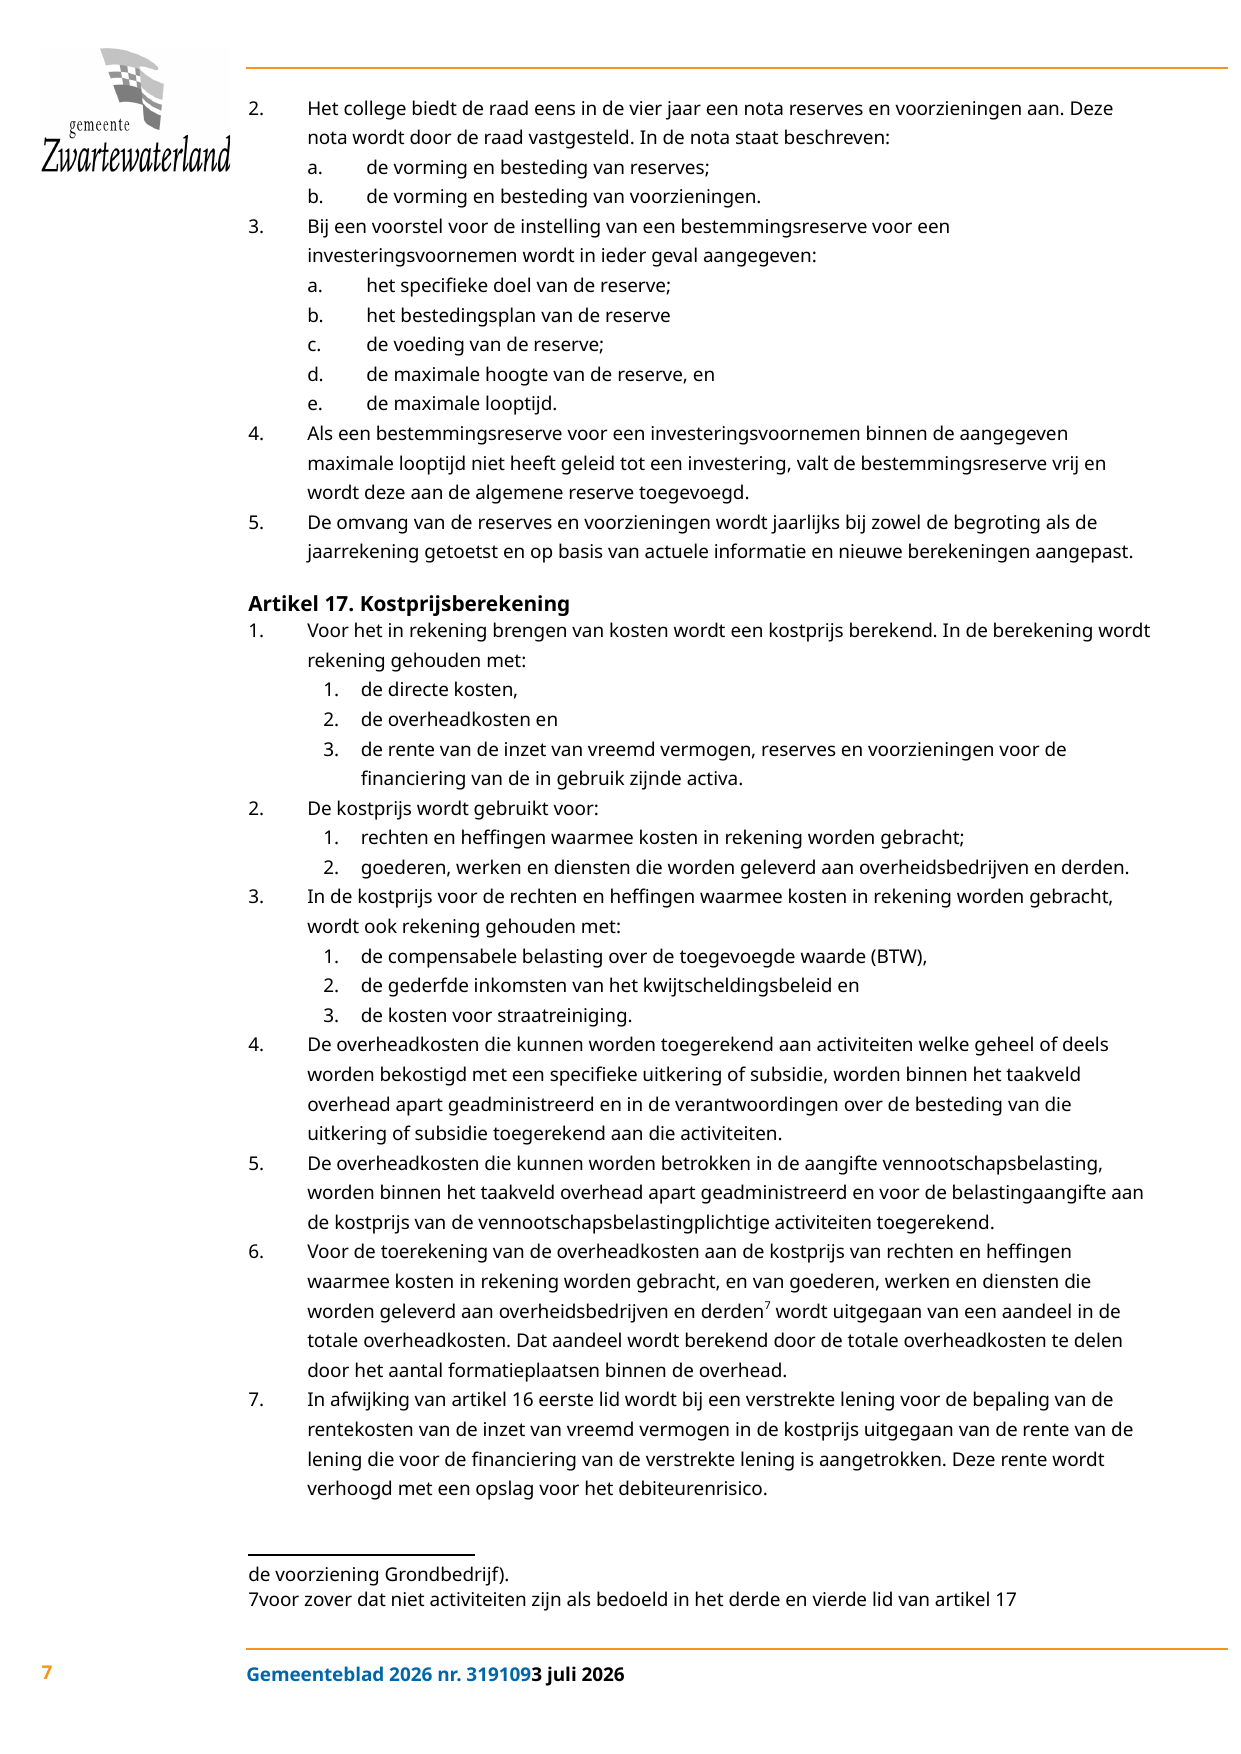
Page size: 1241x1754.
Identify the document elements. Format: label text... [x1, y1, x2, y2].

list De overheadkosten die kunnen worden toegerekend aan activiteiten welke geheel of deels worden bekostigd met een specifieke uitkering of subsidie, worden binnen het taakveld overhead apart geadministreerd en in de verantwoordingen over de besteding van die uitkering of subsidie toegerekend aan die activiteiten. [248, 1032, 1152, 1146]
list voor zover dat niet activiteiten zijn als bedoeld in het derde en vierde lid van artikel 17 [248, 1586, 1152, 1612]
list Voor de toerekening van de overheadkosten aan de kostprijs van rechten en heffingen waarmee kosten in rekening worden gebracht, en van goederen, werken en diensten die worden geleverd aan overheidsbedrijven en derden wordt uitgegaan van een aandeel in de totale overheadkosten. Dat aandeel wordt berekend door de totale overheadkosten te delen door het aantal formatieplaatsen binnen de overhead. [248, 1239, 1152, 1383]
list de gederfde inkomsten van het kwijtscheldingsbeleid en [323, 972, 1152, 998]
list Als een bestemmingsreserve voor een investeringsvoornemen binnen de aangegeven maximale looptijd niet heeft geleid tot een investering, valt de bestemmingsreserve vrij en wordt deze aan de algemene reserve toegevoegd. [248, 420, 1152, 505]
list het bestedingsplan van de reserve [307, 302, 1152, 328]
list de directe kosten, [323, 677, 1152, 702]
list de rente van de inzet van vreemd vermogen, reserves en voorzieningen voor de financiering van de in gebruik zijnde activa. [323, 736, 1152, 791]
list de voeding van de reserve; [307, 331, 1152, 357]
picture [41, 47, 231, 172]
list de voorziening Grondbedrijf). [248, 1561, 1152, 1586]
list de compensabele belasting over de toegevoegde waarde (BTW), [323, 943, 1152, 968]
list In afwijking van artikel 16 eerste lid wordt bij een verstrekte lening voor de bepaling van de rentekosten van de inzet van vreemd vermogen in de kostprijs uitgegaan van de rente van de lening die voor de financiering van de verstrekte lening is aangetrokken. Deze rente wordt verhoogd met een opslag voor het debiteurenrisico. [248, 1387, 1152, 1501]
list De kostprijs wordt gebruikt voor: [248, 795, 1152, 821]
list het specifieke doel van de reserve; [307, 272, 1152, 298]
list de vorming en besteding van reserves; [307, 154, 1152, 180]
list Bij een voorstel voor de instelling van een bestemmingsreserve voor een investeringsvoornemen wordt in ieder geval aangegeven: [248, 213, 1152, 268]
list de maximale looptijd. [307, 391, 1152, 416]
list De overheadkosten die kunnen worden betrokken in de aangifte vennootschapsbelasting, worden binnen het taakveld overhead apart geadministreerd en voor de belastingaangifte aan de kostprijs van de vennootschapsbelastingplichtige activiteiten toegerekend. [248, 1150, 1152, 1235]
list Het college biedt de raad eens in de vier jaar een nota reserves en voorzieningen aan. Deze nota wordt door de raad vastgesteld. In de nota staat beschreven: [248, 95, 1152, 150]
list de maximale hoogte van de reserve, en [307, 361, 1152, 387]
list goederen, werken en diensten die worden geleverd aan overheidsbedrijven en derden. [323, 854, 1152, 880]
list rechten en heffingen waarmee kosten in rekening worden gebracht; [323, 824, 1152, 850]
list De omvang van de reserves en voorzieningen wordt jaarlijks bij zowel de begroting als de jaarrekening getoetst en op basis van actuele informatie en nieuwe berekeningen aangepast. [248, 509, 1152, 564]
list In de kostprijs voor de rechten en heffingen waarmee kosten in rekening worden gebracht, wordt ook rekening gehouden met: [248, 884, 1152, 939]
list Voor het in rekening brengen van kosten wordt een kostprijs berekend. In de berekening wordt rekening gehouden met: [248, 617, 1152, 673]
list de vorming en besteding van voorzieningen. [307, 183, 1152, 209]
text Artikel 17. Kostprijsberekening [248, 589, 1152, 617]
list de kosten voor straatreiniging. [323, 1002, 1152, 1028]
list de overheadkosten en [323, 706, 1152, 732]
